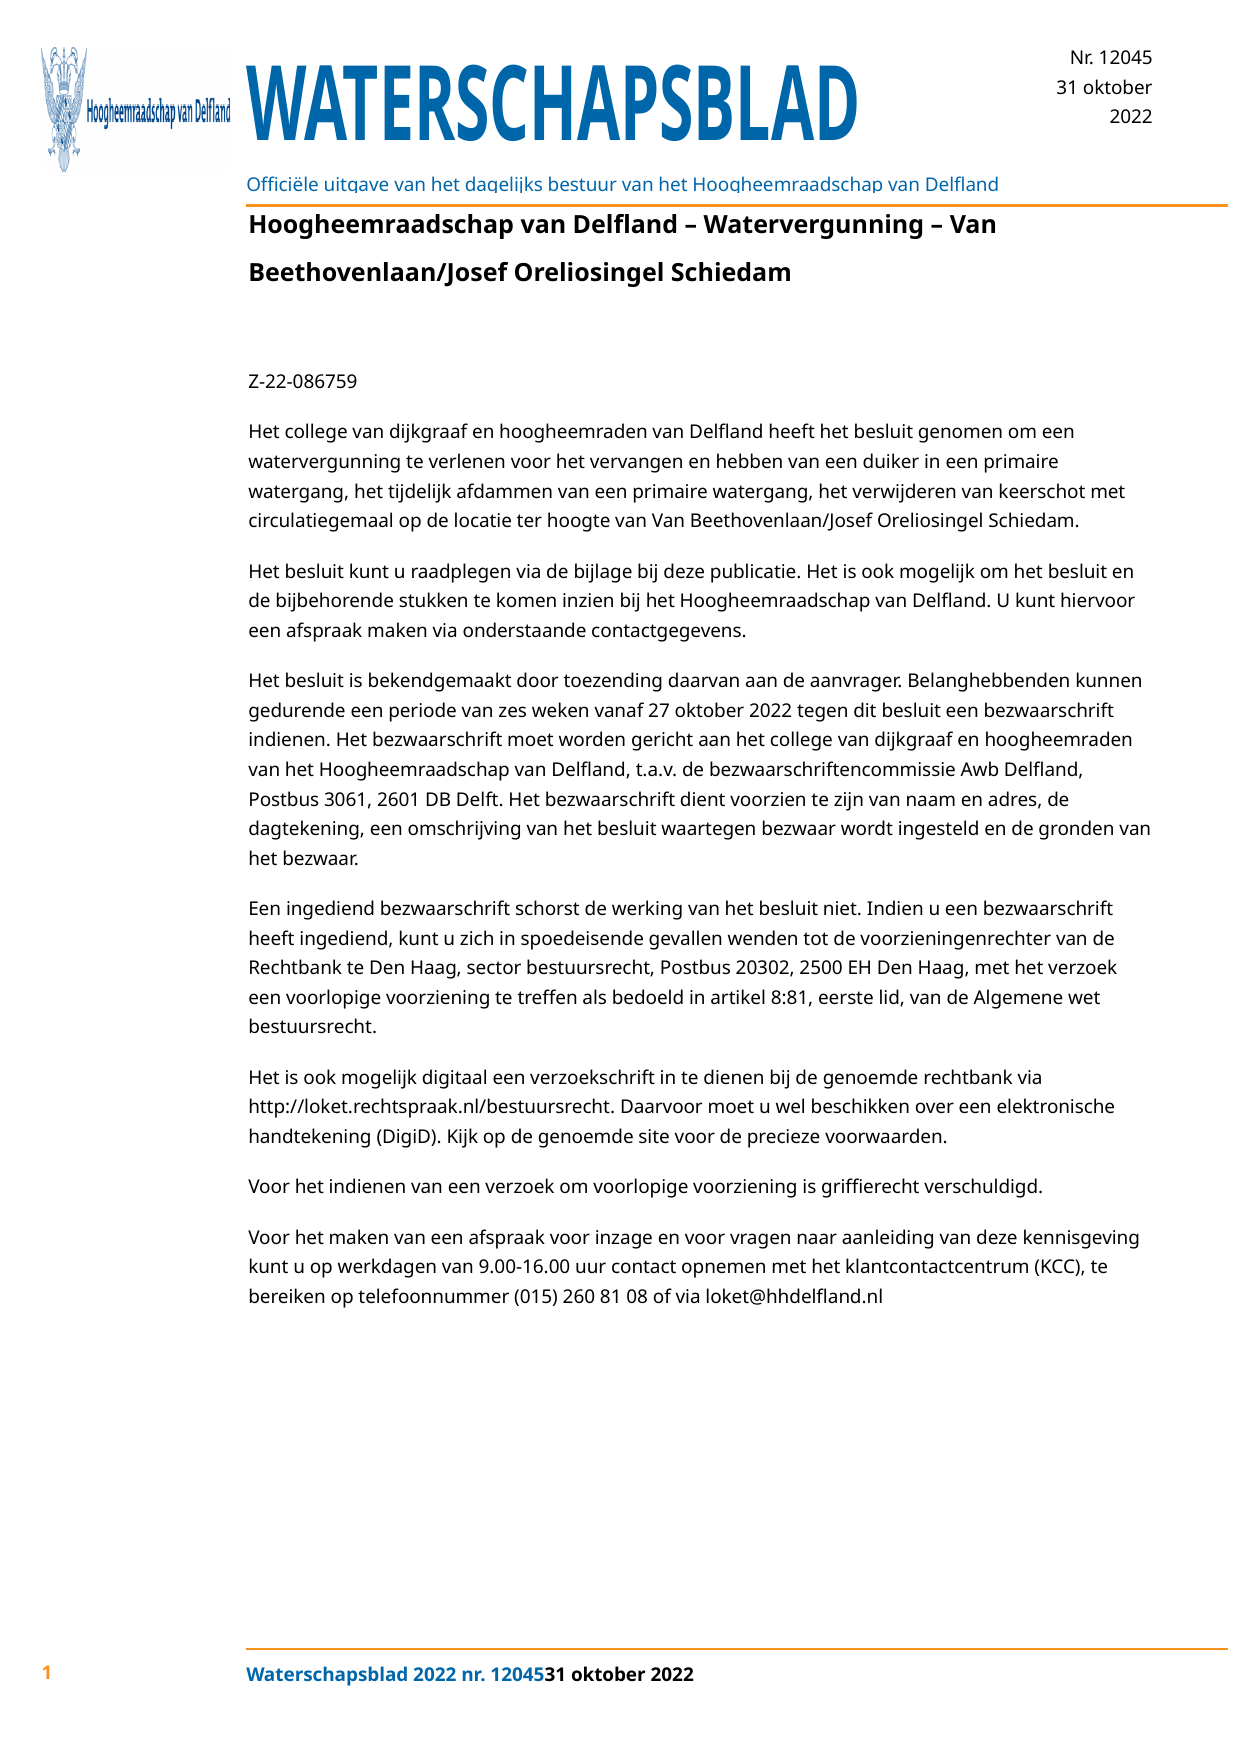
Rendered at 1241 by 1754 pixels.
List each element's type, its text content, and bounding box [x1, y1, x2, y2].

text Voor het indienen van een verzoek om voorlopige voorziening is griffierecht verschuldigd. [248, 1174, 1152, 1199]
text Het besluit kunt u raadplegen via de bijlage bij deze publicatie. Het is ook mogelijk om het besluit en de bijbehorende stukken te komen inzien bij het Hoogheemraadschap van Delfland. U kunt hiervoor een afspraak maken via onderstaande contactgegevens. [248, 558, 1152, 643]
text Het college van dijkgraaf en hoogheemraden van Delfland heeft het besluit genomen om een watervergunning te verlenen voor het vervangen en hebben van een duiker in een primaire watergang, het tijdelijk afdammen van een primaire watergang, het verwijderen van keerschot met circulatiegemaal op de locatie ter hoogte van Van Beethovenlaan/Josef Oreliosingel Schiedam. [248, 419, 1152, 533]
text Het is ook mogelijk digitaal een verzoekschrift in te dienen bij de genoemde rechtbank via http://loket.rechtspraak.nl/bestuursrecht. Daarvoor moet u wel beschikken over een elektronische handtekening (DigiD). Kijk op de genoemde site voor de precieze voorwaarden. [248, 1064, 1152, 1149]
text Z-22-086759 [248, 368, 1152, 394]
picture [41, 47, 231, 172]
text Voor het maken van een afspraak voor inzage en voor vragen naar aanleiding van deze kennisgeving kunt u op werkdagen van 9.00-16.00 uur contact opnemen met het klantcontactcentrum (KCC), te bereiken op telefoonnummer (015) 260 81 08 of via loket@hhdelfland.nl [248, 1224, 1152, 1309]
text Hoogheemraadschap van Delfland – Watervergunning – Van Beethovenlaan/Josef Oreliosingel Schiedam [248, 207, 1152, 288]
text Een ingediend bezwaarschrift schorst de werking van het besluit niet. Indien u een bezwaarschrift heeft ingediend, kunt u zich in spoedeisende gevallen wenden tot de voorzieningenrechter van de Rechtbank te Den Haag, sector bestuursrecht, Postbus 20302, 2500 EH Den Haag, met het verzoek een voorlopige voorziening te treffen als bedoeld in artikel 8:81, eerste lid, van de Algemene wet bestuursrecht. [248, 895, 1152, 1039]
text Het besluit is bekendgemaakt door toezending daarvan aan de aanvrager. Belanghebbenden kunnen gedurende een periode van zes weken vanaf 27 oktober 2022 tegen dit besluit een bezwaarschrift indienen. Het bezwaarschrift moet worden gericht aan het college van dijkgraaf en hoogheemraden van het Hoogheemraadschap van Delfland, t.a.v. de bezwaarschriftencommissie Awb Delfland, Postbus 3061, 2601 DB Delft. Het bezwaarschrift dient voorzien te zijn van naam en adres, de dagtekening, een omschrijving van het besluit waartegen bezwaar wordt ingesteld en de gronden van het bezwaar. [248, 667, 1152, 871]
